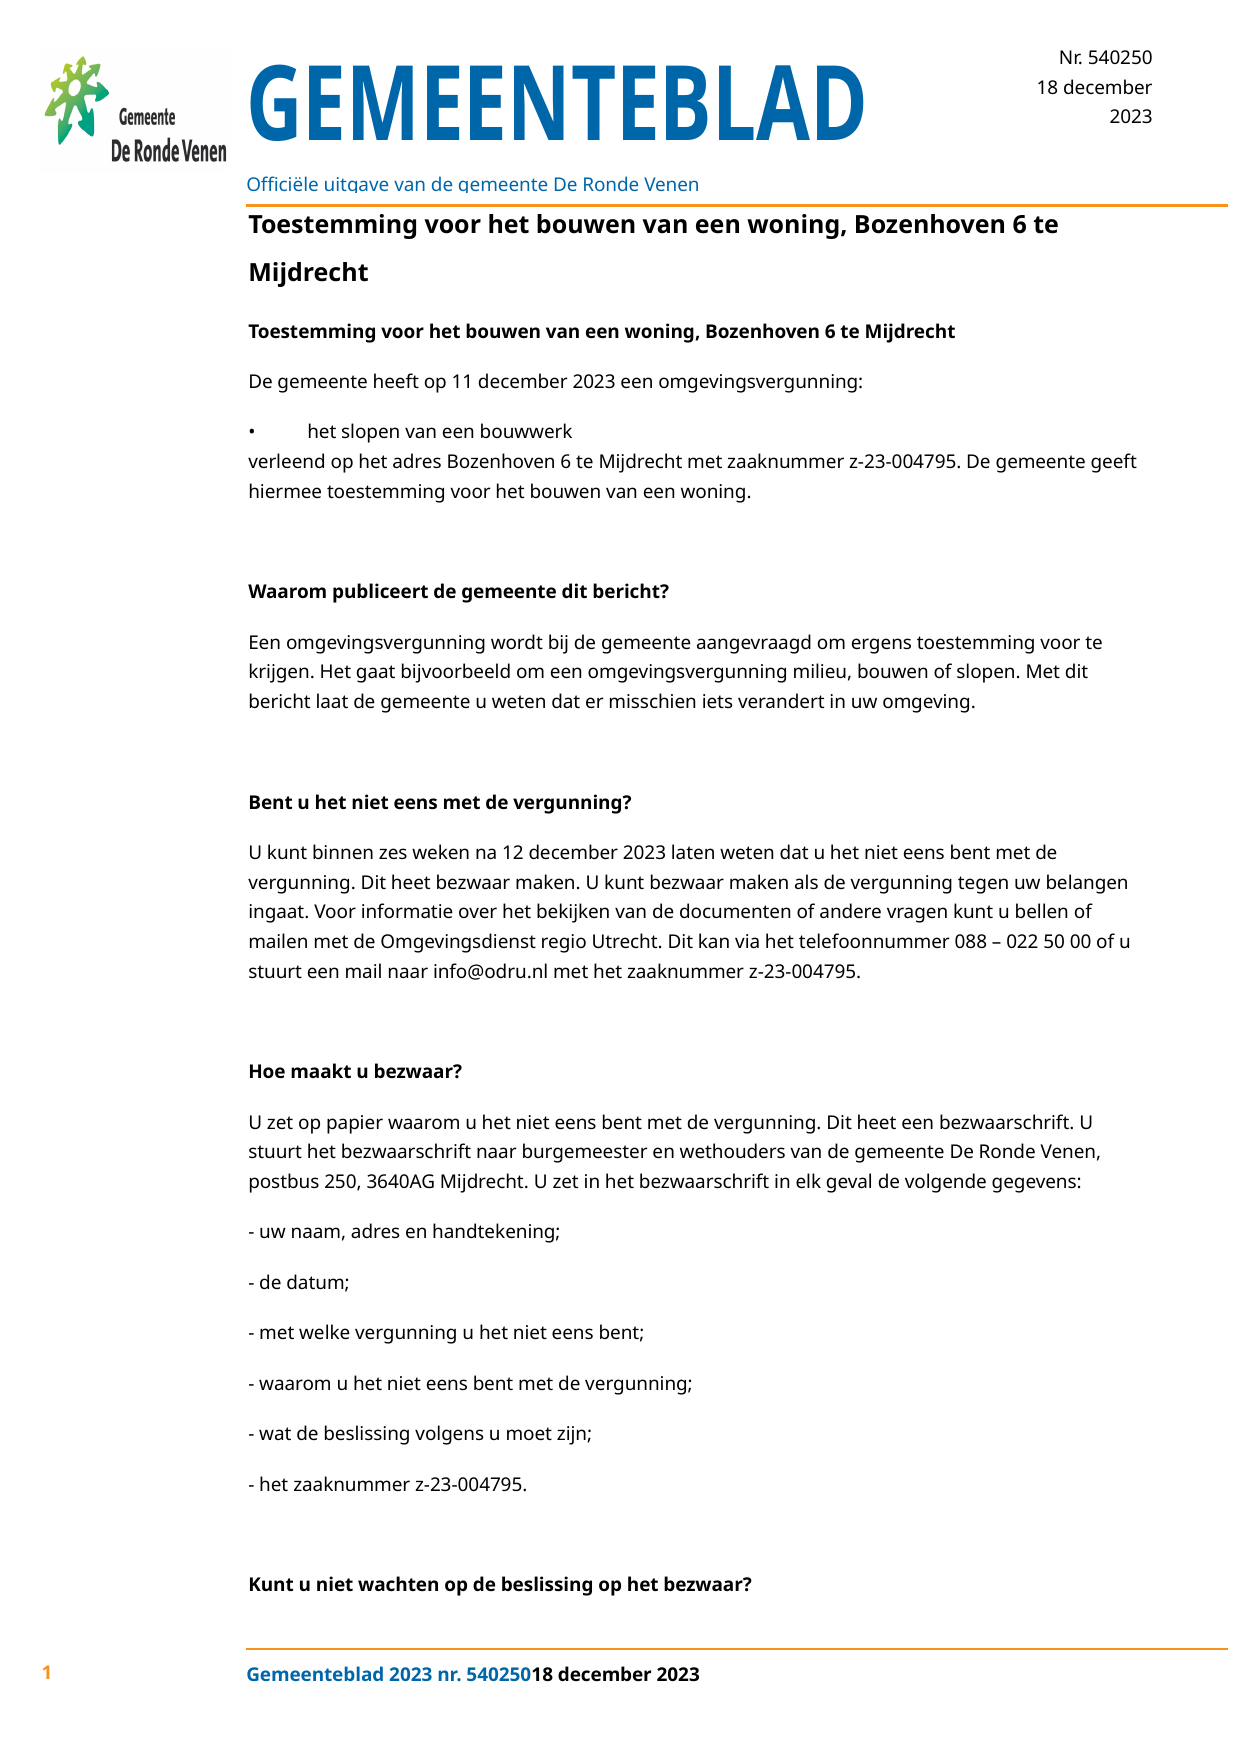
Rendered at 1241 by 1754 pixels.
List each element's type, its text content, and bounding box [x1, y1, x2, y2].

text - uw naam, adres en handtekening; [248, 1219, 1152, 1244]
text De gemeente heeft op 11 december 2023 een omgevingsvergunning: [248, 368, 1152, 394]
text Kunt u niet wachten op de beslissing op het bezwaar? [248, 1572, 1152, 1597]
text - waarom u het niet eens bent met de vergunning; [248, 1370, 1152, 1396]
text Hoe maakt u bezwaar? [248, 1059, 1152, 1084]
list het slopen van een bouwwerk [248, 419, 1152, 444]
text - wat de beslissing volgens u moet zijn; [248, 1420, 1152, 1446]
text Waarom publiceert de gemeente dit bericht? [248, 579, 1152, 604]
text U zet op papier waarom u het niet eens bent met de vergunning. Dit heet een bezwaarschrift. U stuurt het bezwaarschrift naar burgemeester en wethouders van de gemeente De Ronde Venen, postbus 250, 3640AG Mijdrecht. U zet in het bezwaarschrift in elk geval de volgende gegevens: [248, 1109, 1152, 1194]
text - met welke vergunning u het niet eens bent; [248, 1319, 1152, 1345]
text U kunt binnen zes weken na 12 december 2023 laten weten dat u het niet eens bent met de vergunning. Dit heet bezwaar maken. U kunt bezwaar maken als de vergunning tegen uw belangen ingaat. Voor informatie over het bekijken van de documenten of andere vragen kunt u bellen of mailen met de Omgevingsdienst regio Utrecht. Dit kan via het telefoonnummer 088 – 022 50 00 of u stuurt een mail naar info@odru.nl met het zaaknummer z-23-004795. [248, 839, 1152, 984]
text - het zaaknummer z-23-004795. [248, 1471, 1152, 1497]
text - de datum; [248, 1269, 1152, 1295]
picture [41, 47, 231, 172]
text Toestemming voor het bouwen van een woning, Bozenhoven 6 te Mijdrecht [248, 207, 1152, 288]
text Bent u het niet eens met de vergunning? [248, 789, 1152, 815]
text verleend op het adres Bozenhoven 6 te Mijdrecht met zaaknummer z-23-004795. De gemeente geeft hiermee toestemming voor het bouwen van een woning. [248, 448, 1152, 504]
text Toestemming voor het bouwen van een woning, Bozenhoven 6 te Mijdrecht [248, 318, 1152, 344]
text Een omgevingsvergunning wordt bij de gemeente aangevraagd om ergens toestemming voor te krijgen. Het gaat bijvoorbeeld om een omgevingsvergunning milieu, bouwen of slopen. Met dit bericht laat de gemeente u weten dat er misschien iets verandert in uw omgeving. [248, 629, 1152, 714]
